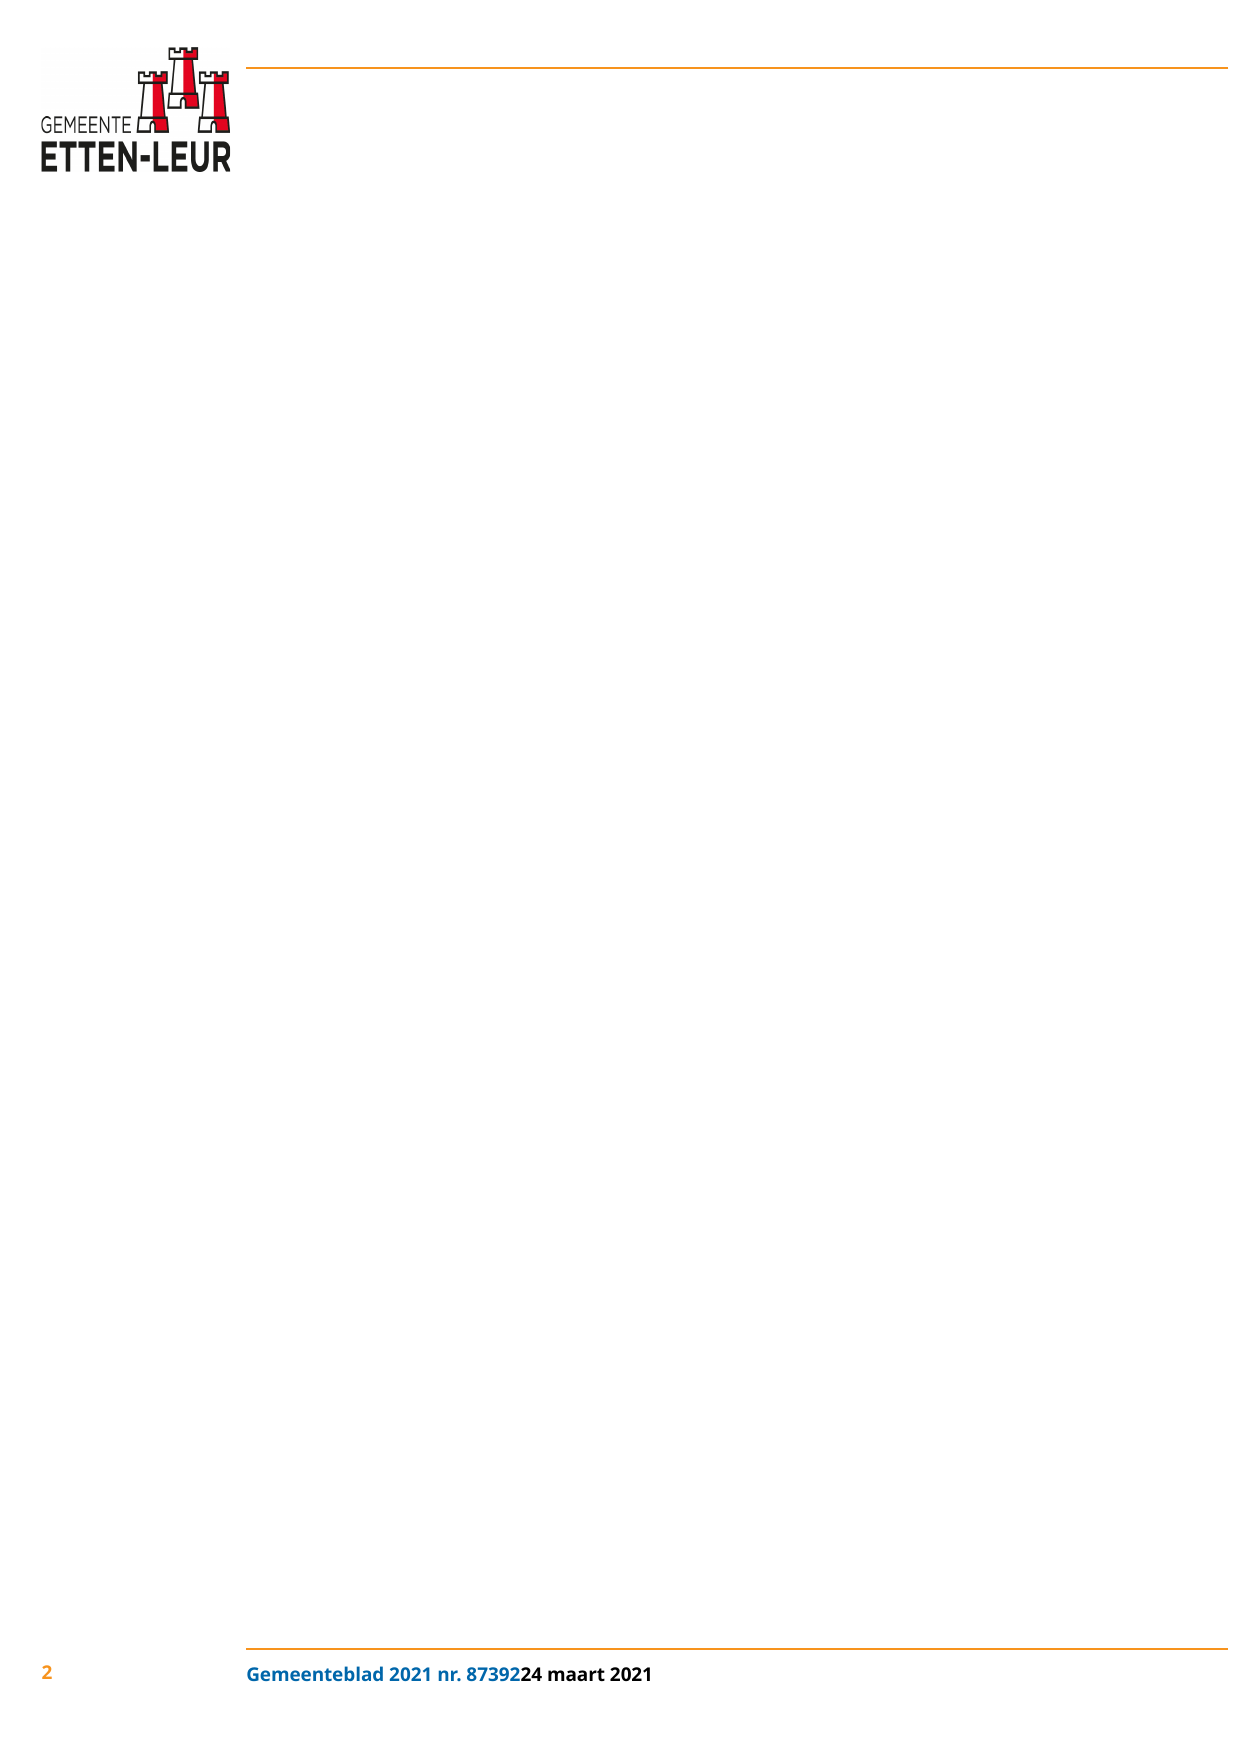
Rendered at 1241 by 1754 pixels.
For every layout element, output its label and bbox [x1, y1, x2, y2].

picture [41, 47, 231, 172]
